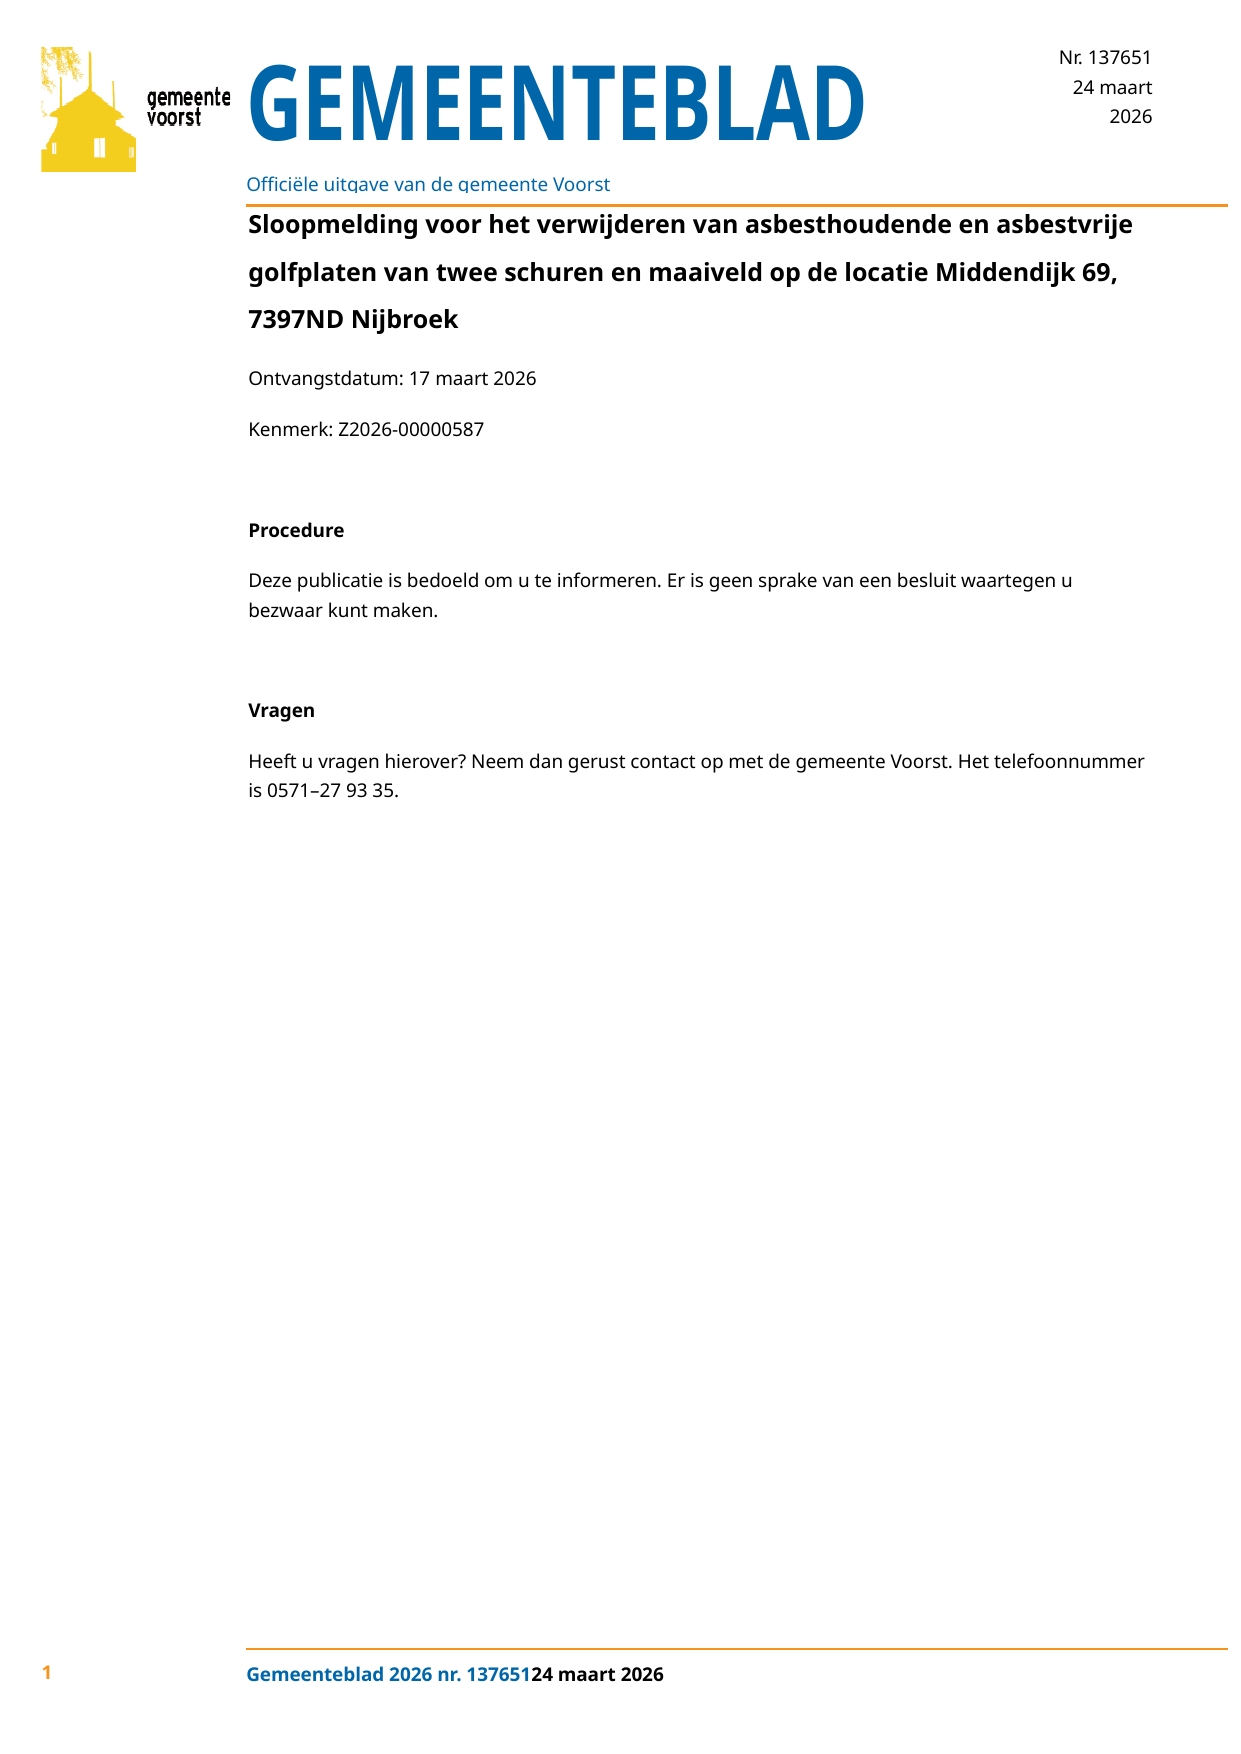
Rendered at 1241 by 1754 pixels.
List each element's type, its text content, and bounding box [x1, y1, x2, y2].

text Vragen [248, 698, 1152, 723]
text Sloopmelding voor het verwijderen van asbesthoudende en asbestvrije golfplaten van twee schuren en maaiveld op de locatie Middendijk 69, 7397ND Nijbroek [248, 207, 1152, 336]
text Deze publicatie is bedoeld om u te informeren. Er is geen sprake van een besluit waartegen u bezwaar kunt maken. [248, 567, 1152, 622]
text Ontvangstdatum: 17 maart 2026 [248, 366, 1152, 391]
text Procedure [248, 517, 1152, 542]
picture [41, 47, 231, 172]
text Kenmerk: Z2026-00000587 [248, 416, 1152, 442]
text Heeft u vragen hierover? Neem dan gerust contact op met de gemeente Voorst. Het telefoonnummer is 0571–27 93 35. [248, 748, 1152, 803]
